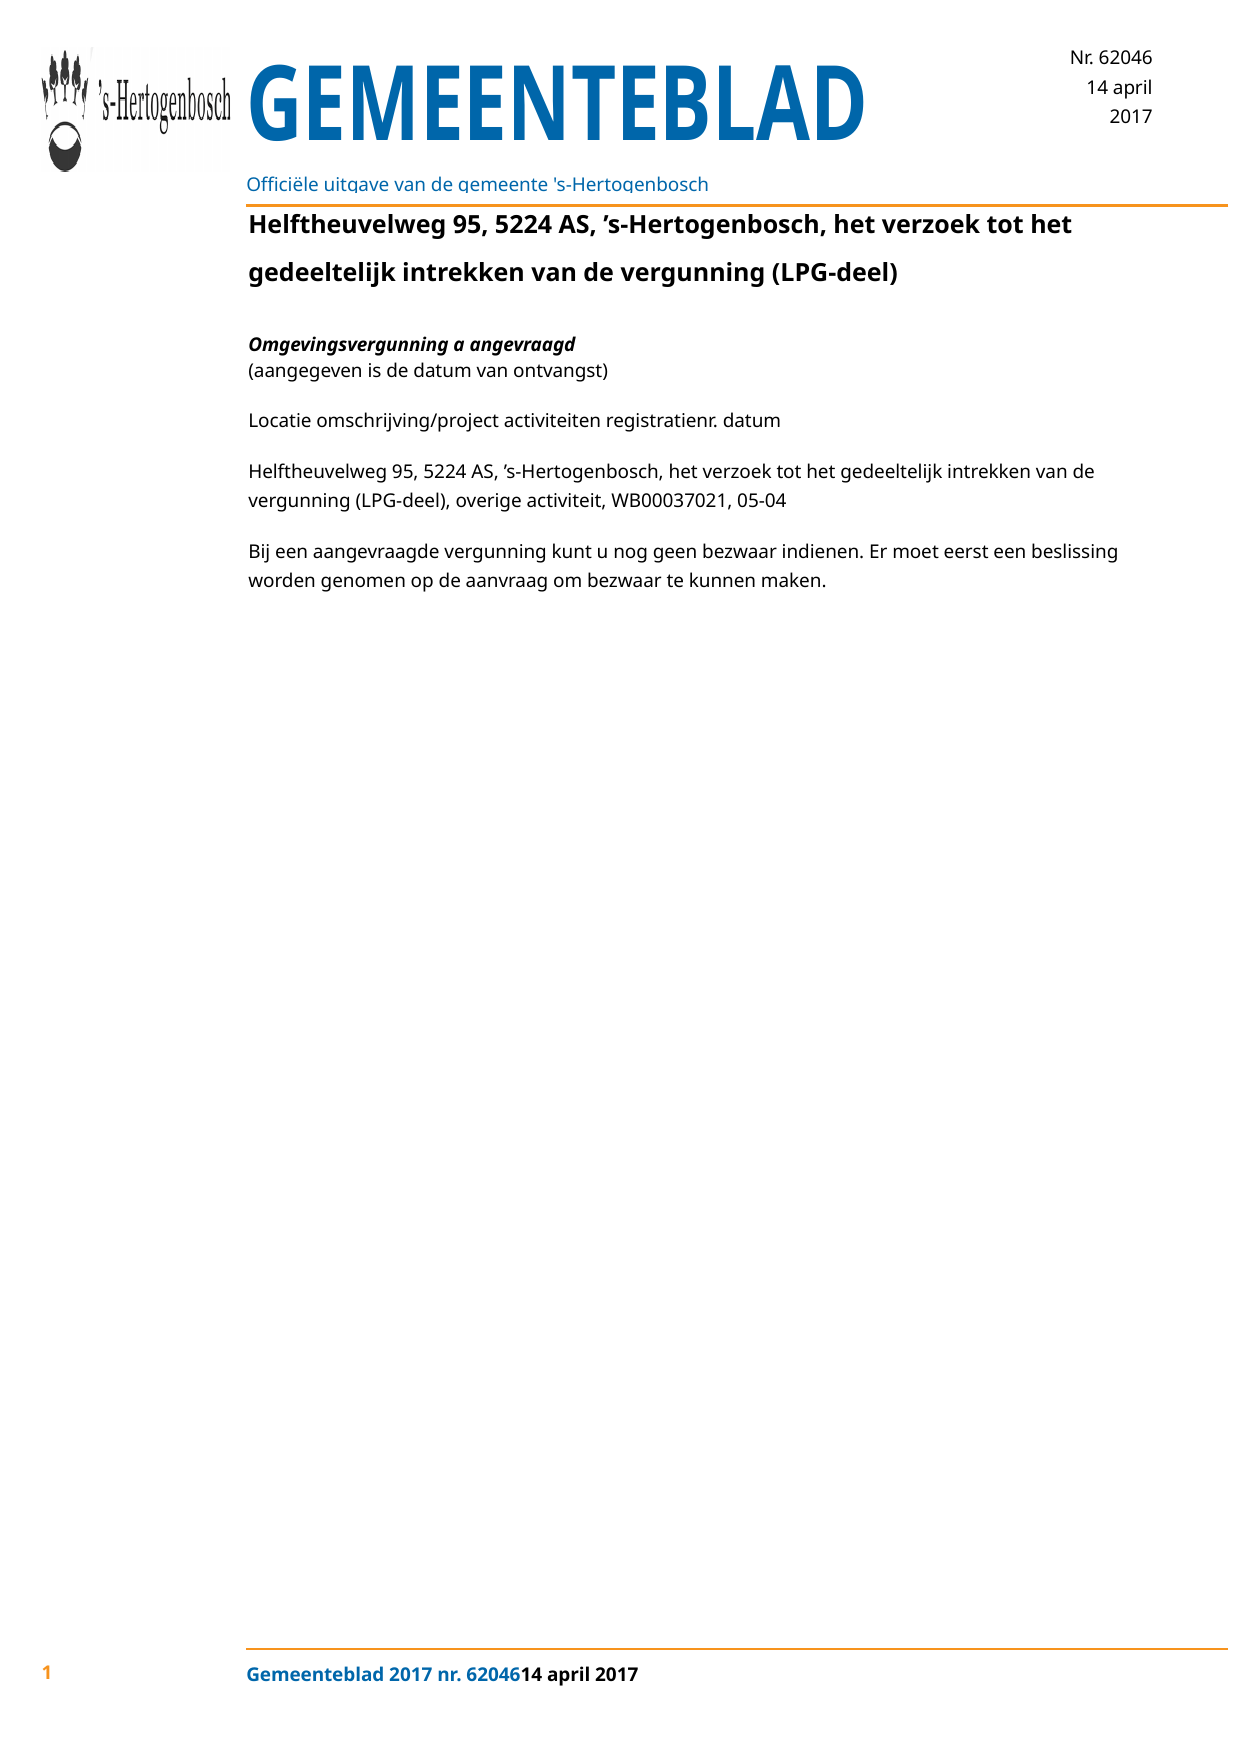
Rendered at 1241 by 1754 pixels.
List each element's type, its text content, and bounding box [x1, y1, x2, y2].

text Helftheuvelweg 95, 5224 AS, ’s-Hertogenbosch, het verzoek tot het gedeeltelijk intrekken van de vergunning (LPG-deel), overige activiteit, WB00037021, 05-04 [248, 458, 1152, 513]
text Locatie omschrijving/project activiteiten registratienr. datum [248, 408, 1152, 433]
text Helftheuvelweg 95, 5224 AS, ’s-Hertogenbosch, het verzoek tot het gedeeltelijk intrekken van de vergunning (LPG-deel) [248, 207, 1152, 288]
picture [41, 47, 231, 172]
text Omgevingsvergunning a angevraagd [248, 331, 1152, 357]
text (aangegeven is de datum van ontvangst) [248, 357, 1152, 383]
text Bij een aangevraagde vergunning kunt u nog geen bezwaar indienen. Er moet eerst een beslissing worden genomen op de aanvraag om bezwaar te kunnen maken. [248, 538, 1152, 593]
